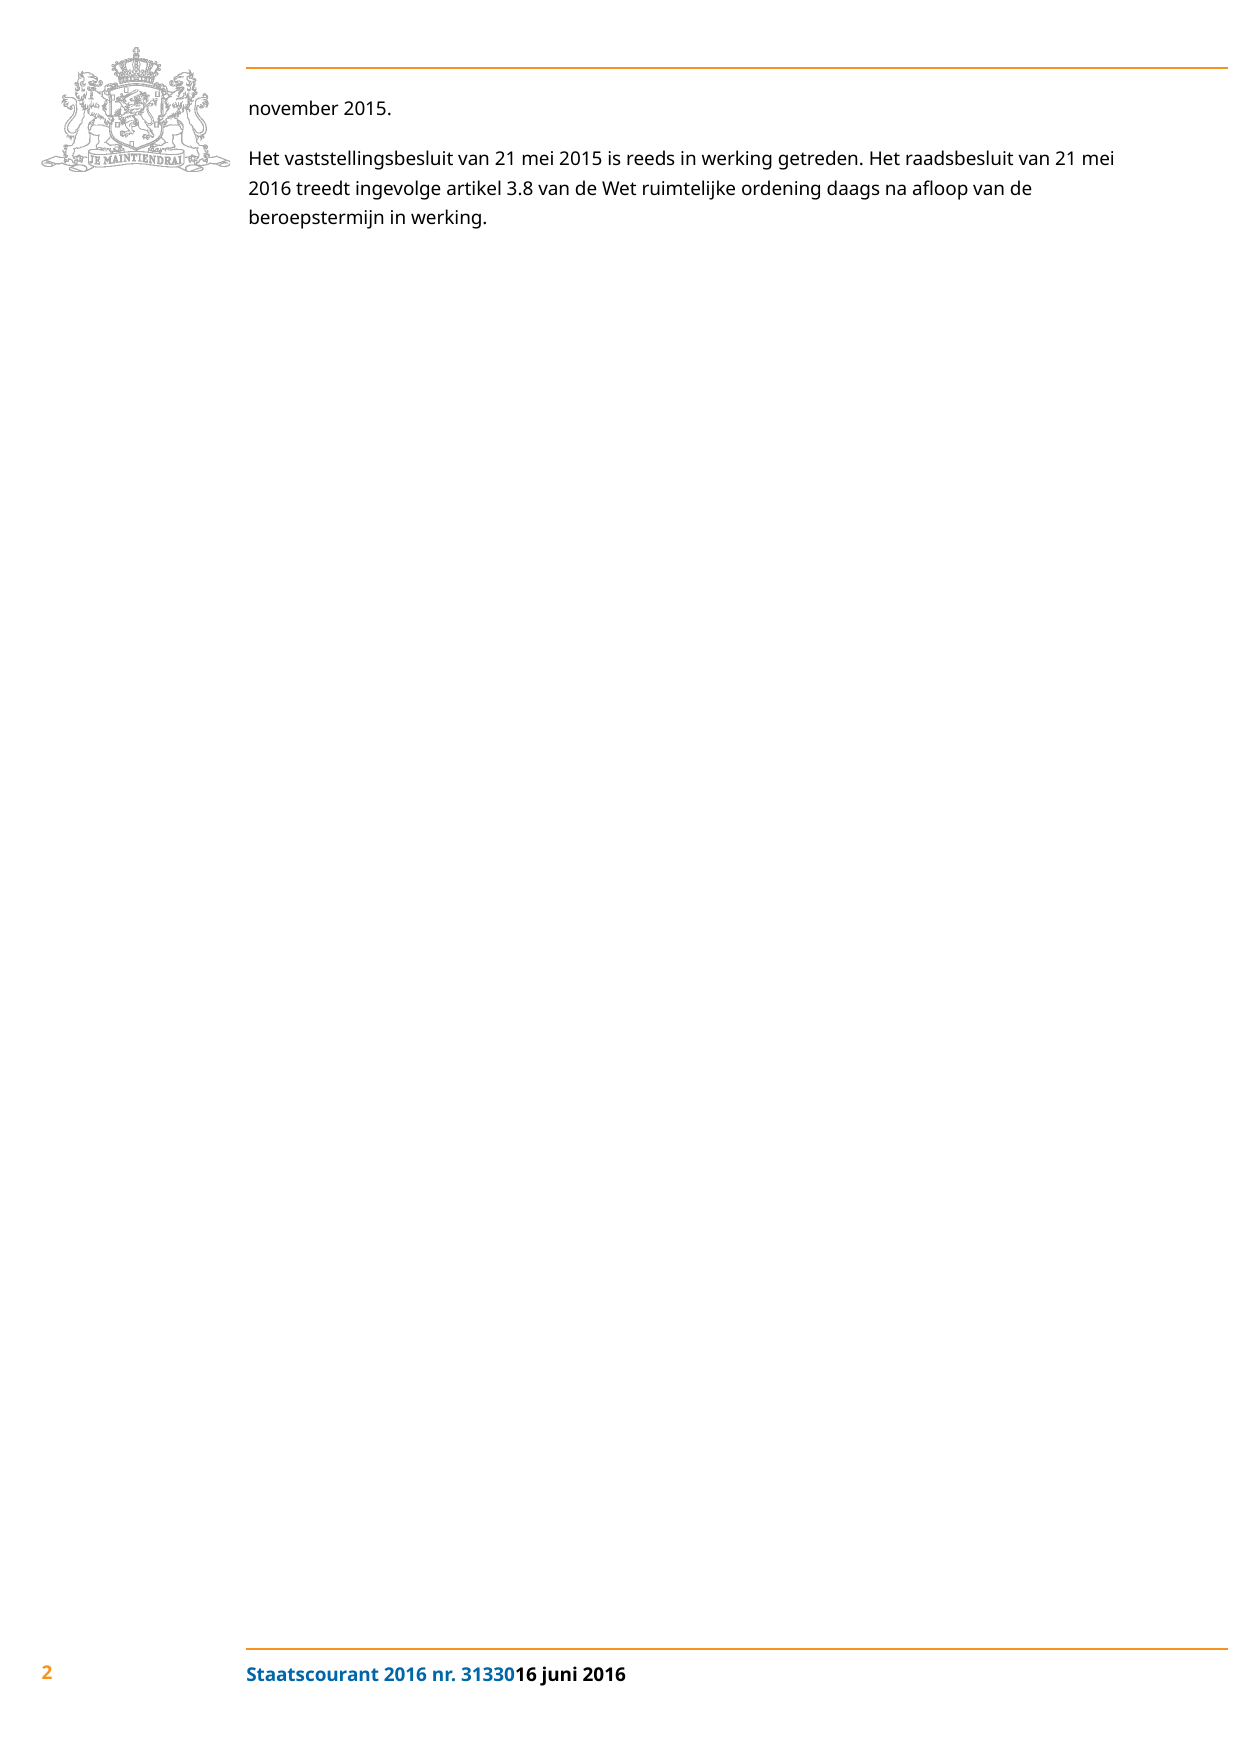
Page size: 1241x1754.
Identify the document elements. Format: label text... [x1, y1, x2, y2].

picture [41, 47, 231, 172]
text Het vaststellingsbesluit van 21 mei 2015 is reeds in werking getreden. Het raadsbesluit van 21 mei 2016 treedt ingevolge artikel 3.8 van de Wet ruimtelijke ordening daags na afloop van de beroepstermijn in werking. [248, 145, 1152, 230]
text november 2015. [248, 95, 1152, 121]
